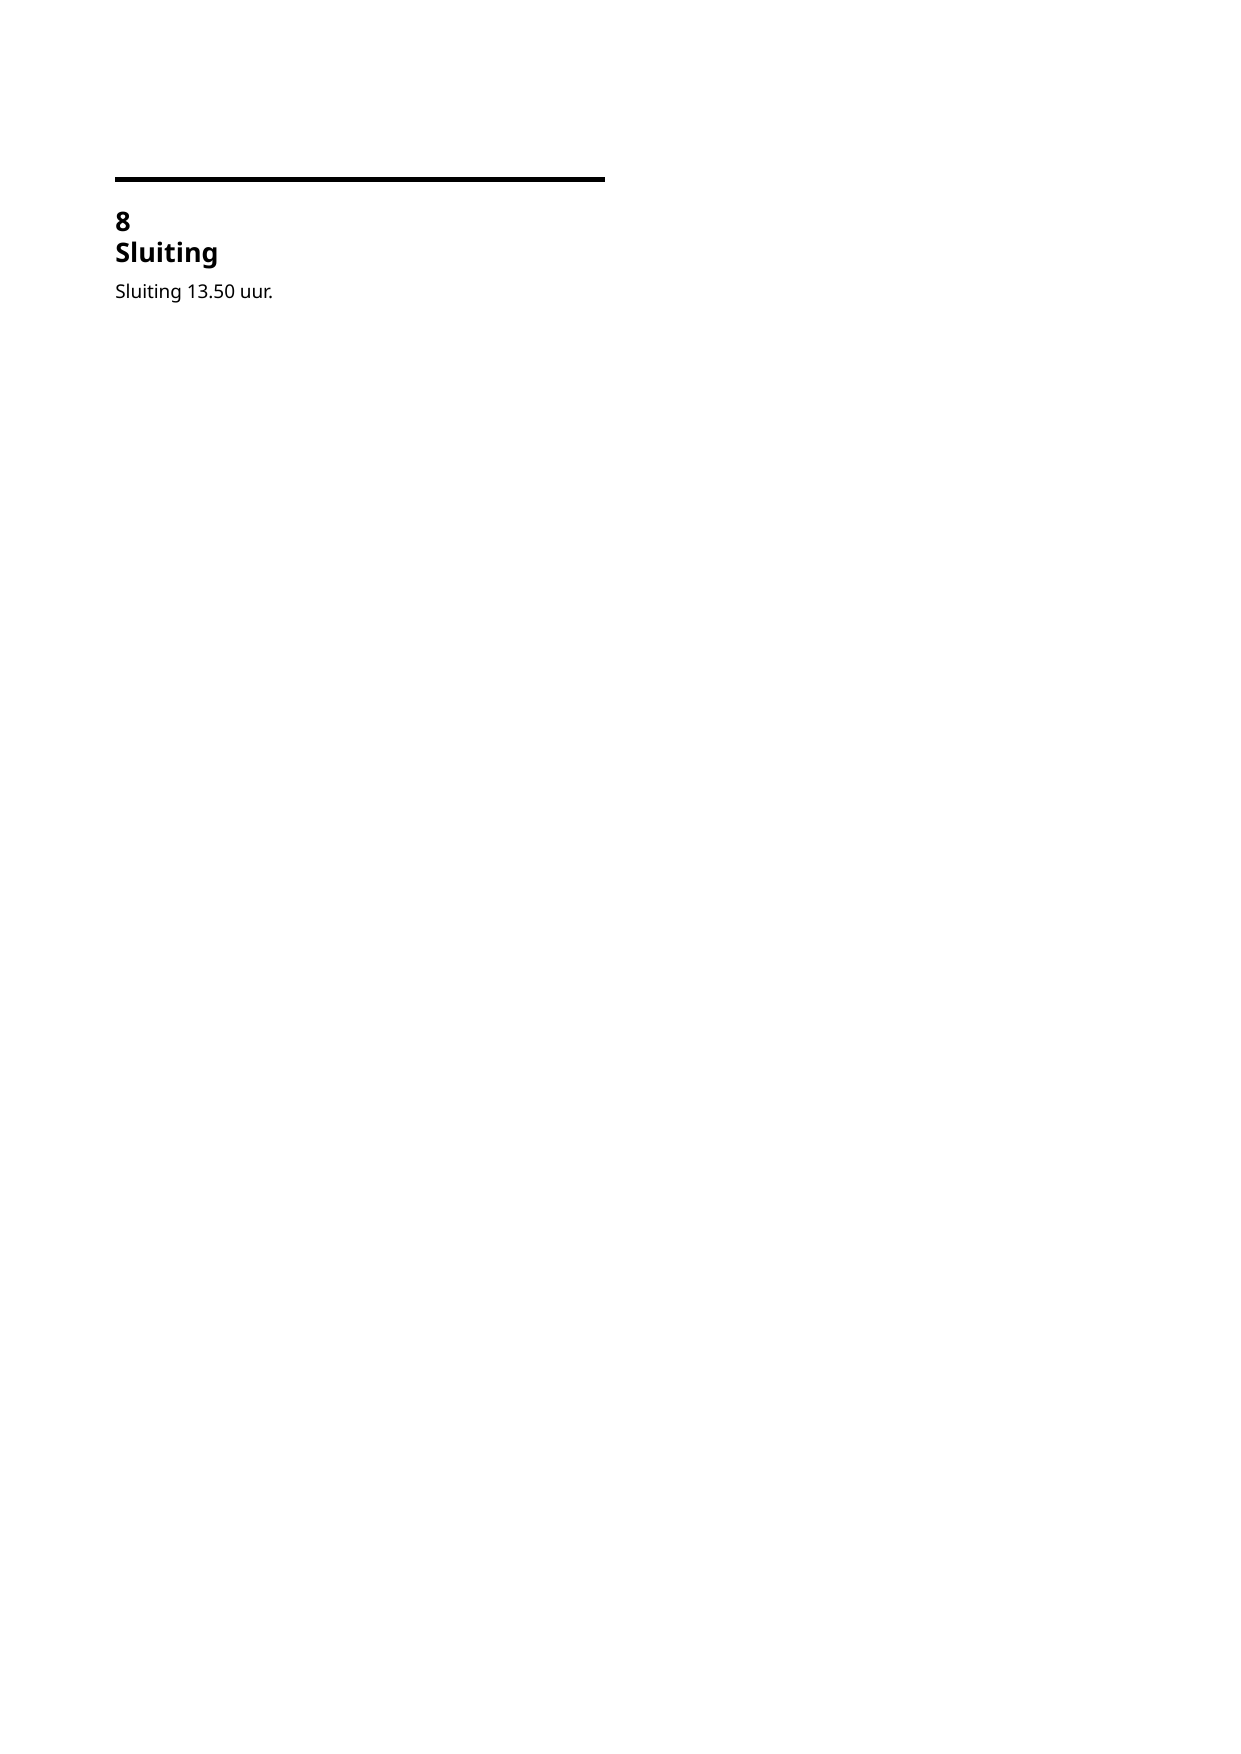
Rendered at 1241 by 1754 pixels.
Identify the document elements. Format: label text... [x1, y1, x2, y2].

text Sluiting [115, 239, 605, 283]
text 8 [115, 203, 605, 239]
text Sluiting 13.50 uur. [115, 283, 605, 302]
